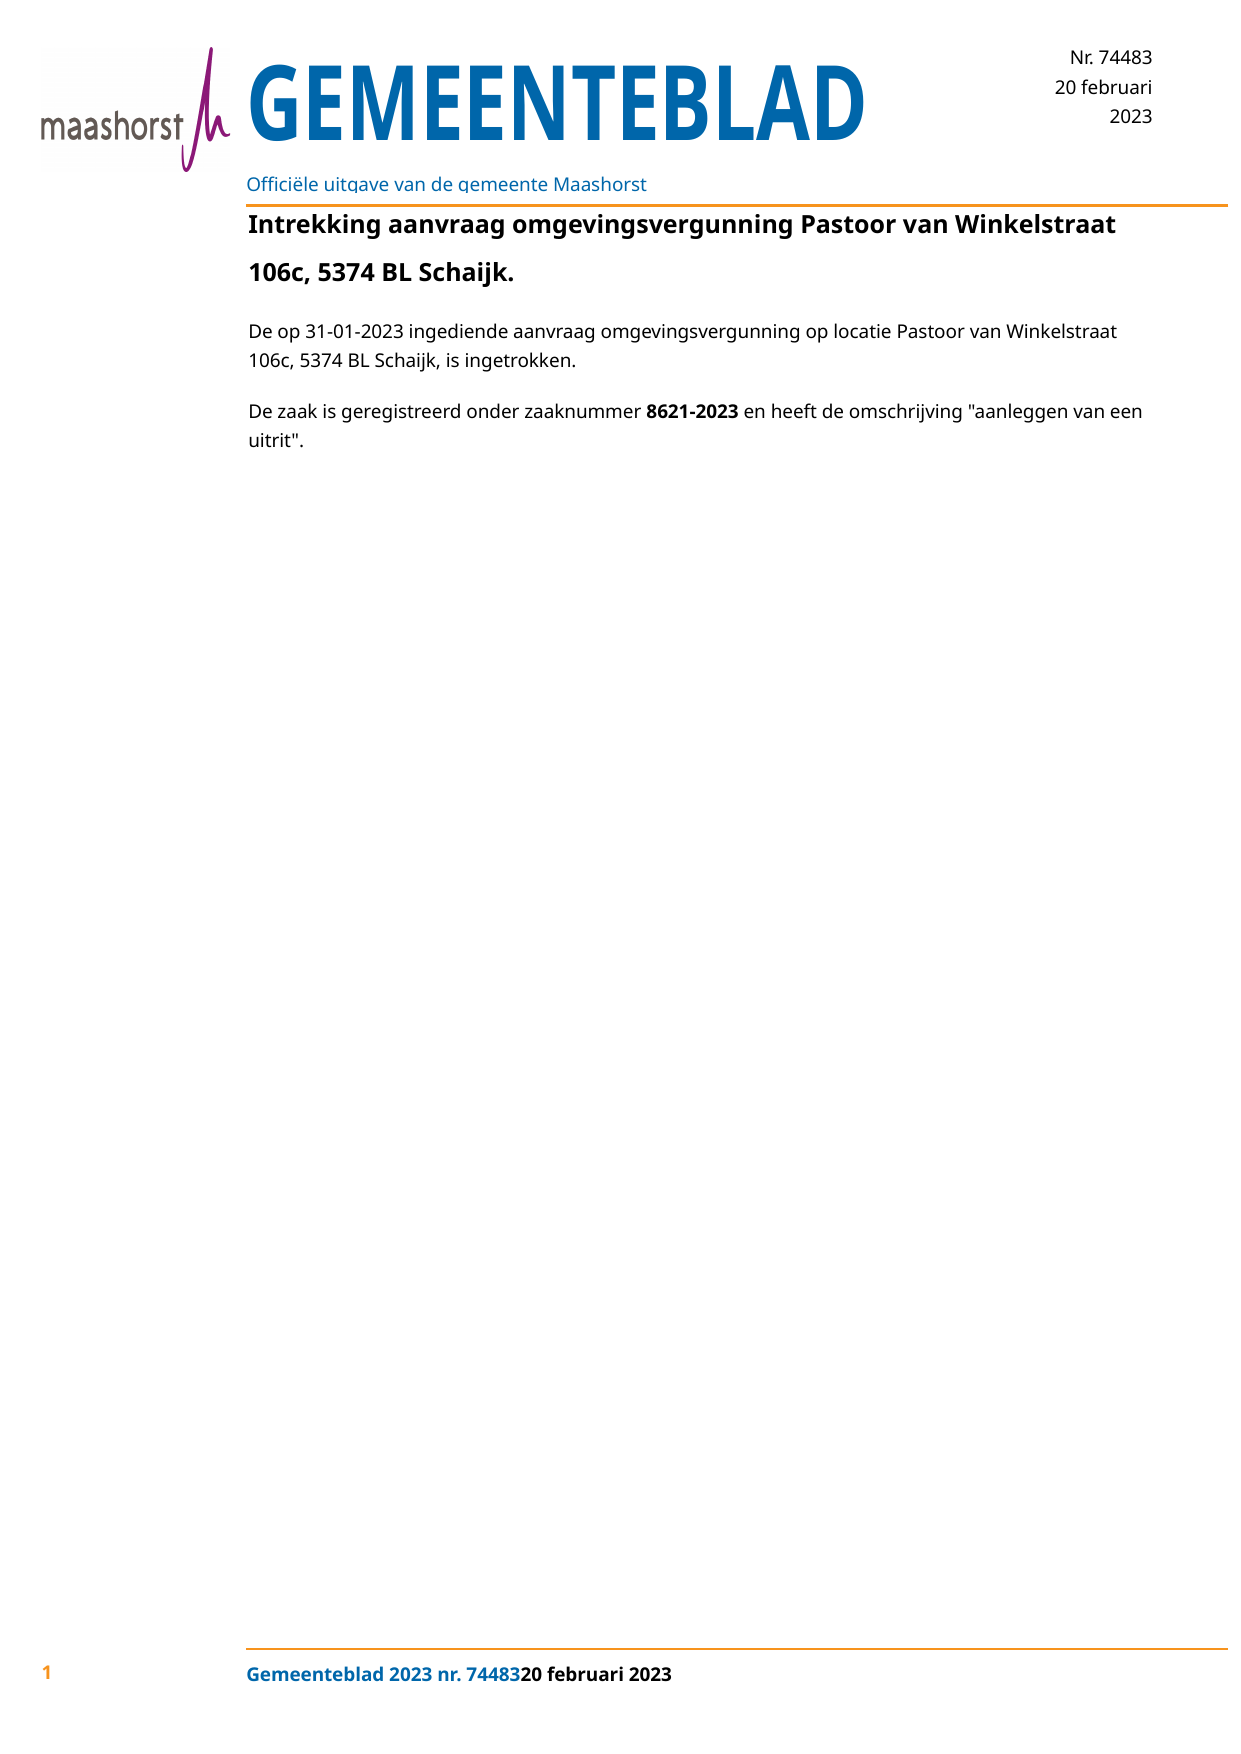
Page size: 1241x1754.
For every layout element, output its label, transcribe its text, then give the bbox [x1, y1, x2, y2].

text De zaak is geregistreerd onder zaaknummer 8621-2023 en heeft de omschrijving "aanleggen van een uitrit". [248, 398, 1152, 453]
picture [41, 47, 231, 172]
text Intrekking aanvraag omgevingsvergunning Pastoor van Winkelstraat 106c, 5374 BL Schaijk. [248, 207, 1152, 288]
text De op 31-01-2023 ingediende aanvraag omgevingsvergunning op locatie Pastoor van Winkelstraat 106c, 5374 BL Schaijk, is ingetrokken. [248, 318, 1152, 373]
